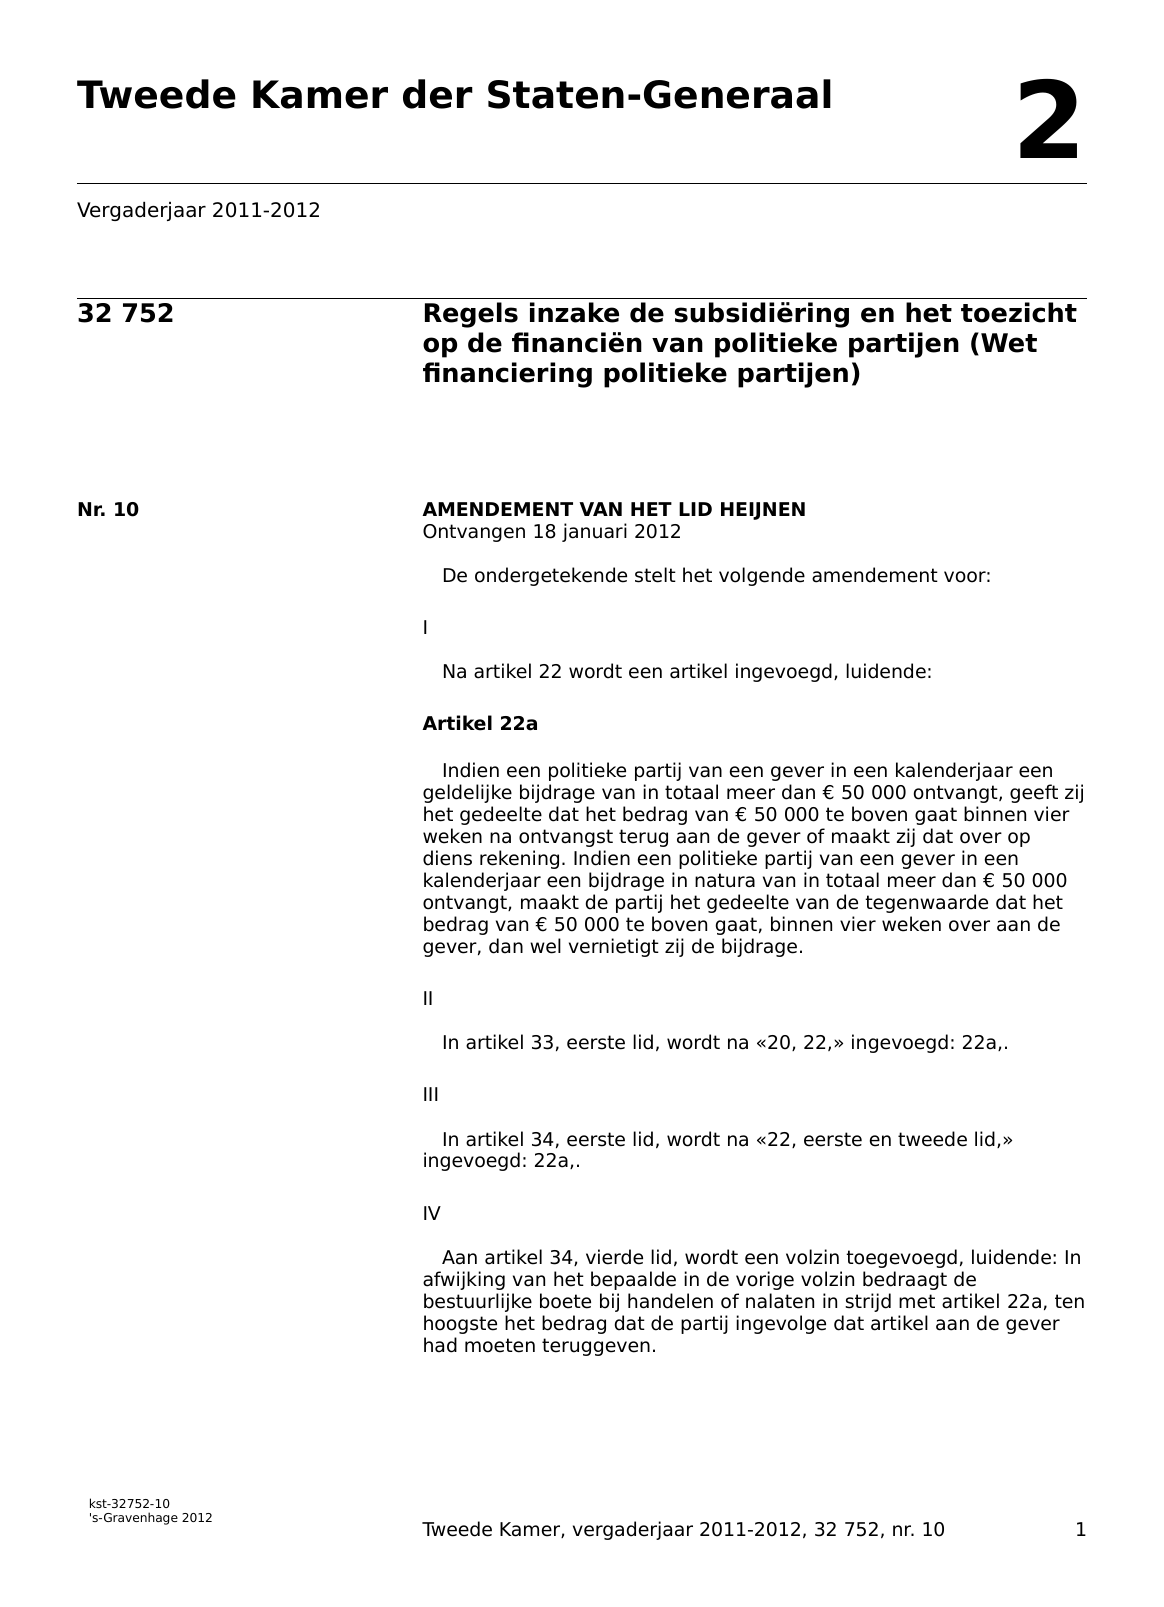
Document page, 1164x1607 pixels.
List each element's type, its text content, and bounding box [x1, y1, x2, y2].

table_header 2 [886, 59, 1087, 183]
text kst-32752-10 [88, 1497, 323, 1511]
subtitle III [422, 1084, 1087, 1106]
table_header Tweede Kamer der Staten-Generaal [77, 59, 886, 183]
text Indien een politieke partij van een gever in een kalenderjaar een geldelijke bijdrage van in totaal meer dan € 50 000 ontvangt, geeft zij het gedeelte dat het bedrag van € 50 000 te boven gaat binnen vier weken na ontvangst terug aan de gever of maakt zij dat over op diens rekening. Indien een politieke partij van een gever in een kalenderjaar een bijdrage in natura van in totaal meer dan € 50 000 ontvangt, maakt de partij het gedeelte van de tegenwaarde dat het bedrag van € 50 000 te boven gaat, binnen vier weken over aan de gever, dan wel vernietigt zij de bijdrage. [422, 760, 1087, 958]
text In artikel 33, eerste lid, wordt na «20, 22,» ingevoegd: 22a,. [422, 1032, 1087, 1054]
subtitle 32 752 Regels inzake de subsidiëring en het toezicht op de financiën van politieke partijen (Wet financiering politieke partijen) [77, 299, 1087, 388]
text Aan artikel 34, vierde lid, wordt een volzin toegevoegd, luidende: In afwijking van het bepaalde in de vorige volzin bedraagt de bestuurlijke boete bij handelen of nalaten in strijd met artikel 22a, ten hoogste het bedrag dat de partij ingevolge dat artikel aan de gever had moeten teruggeven. [422, 1247, 1087, 1356]
table_cell Vergaderjaar 2011-2012 [77, 184, 1087, 298]
text De ondergetekende stelt het volgende amendement voor: [422, 565, 1087, 587]
subtitle II [422, 988, 1087, 1010]
text In artikel 34, eerste lid, wordt na «22, eerste en tweede lid,» ingevoegd: 22a,. [422, 1128, 1087, 1172]
text Na artikel 22 wordt een artikel ingevoegd, luidende: [422, 661, 1087, 683]
subtitle Nr. 10 AMENDEMENT VAN HET LID HEIJNEN [77, 499, 1087, 521]
text Ontvangen 18 januari 2012 [422, 521, 1087, 543]
subtitle IV [422, 1202, 1087, 1224]
text 's-Gravenhage 2012 [88, 1511, 323, 1525]
subtitle I [422, 617, 1087, 639]
subtitle Artikel 22a [422, 713, 1087, 735]
